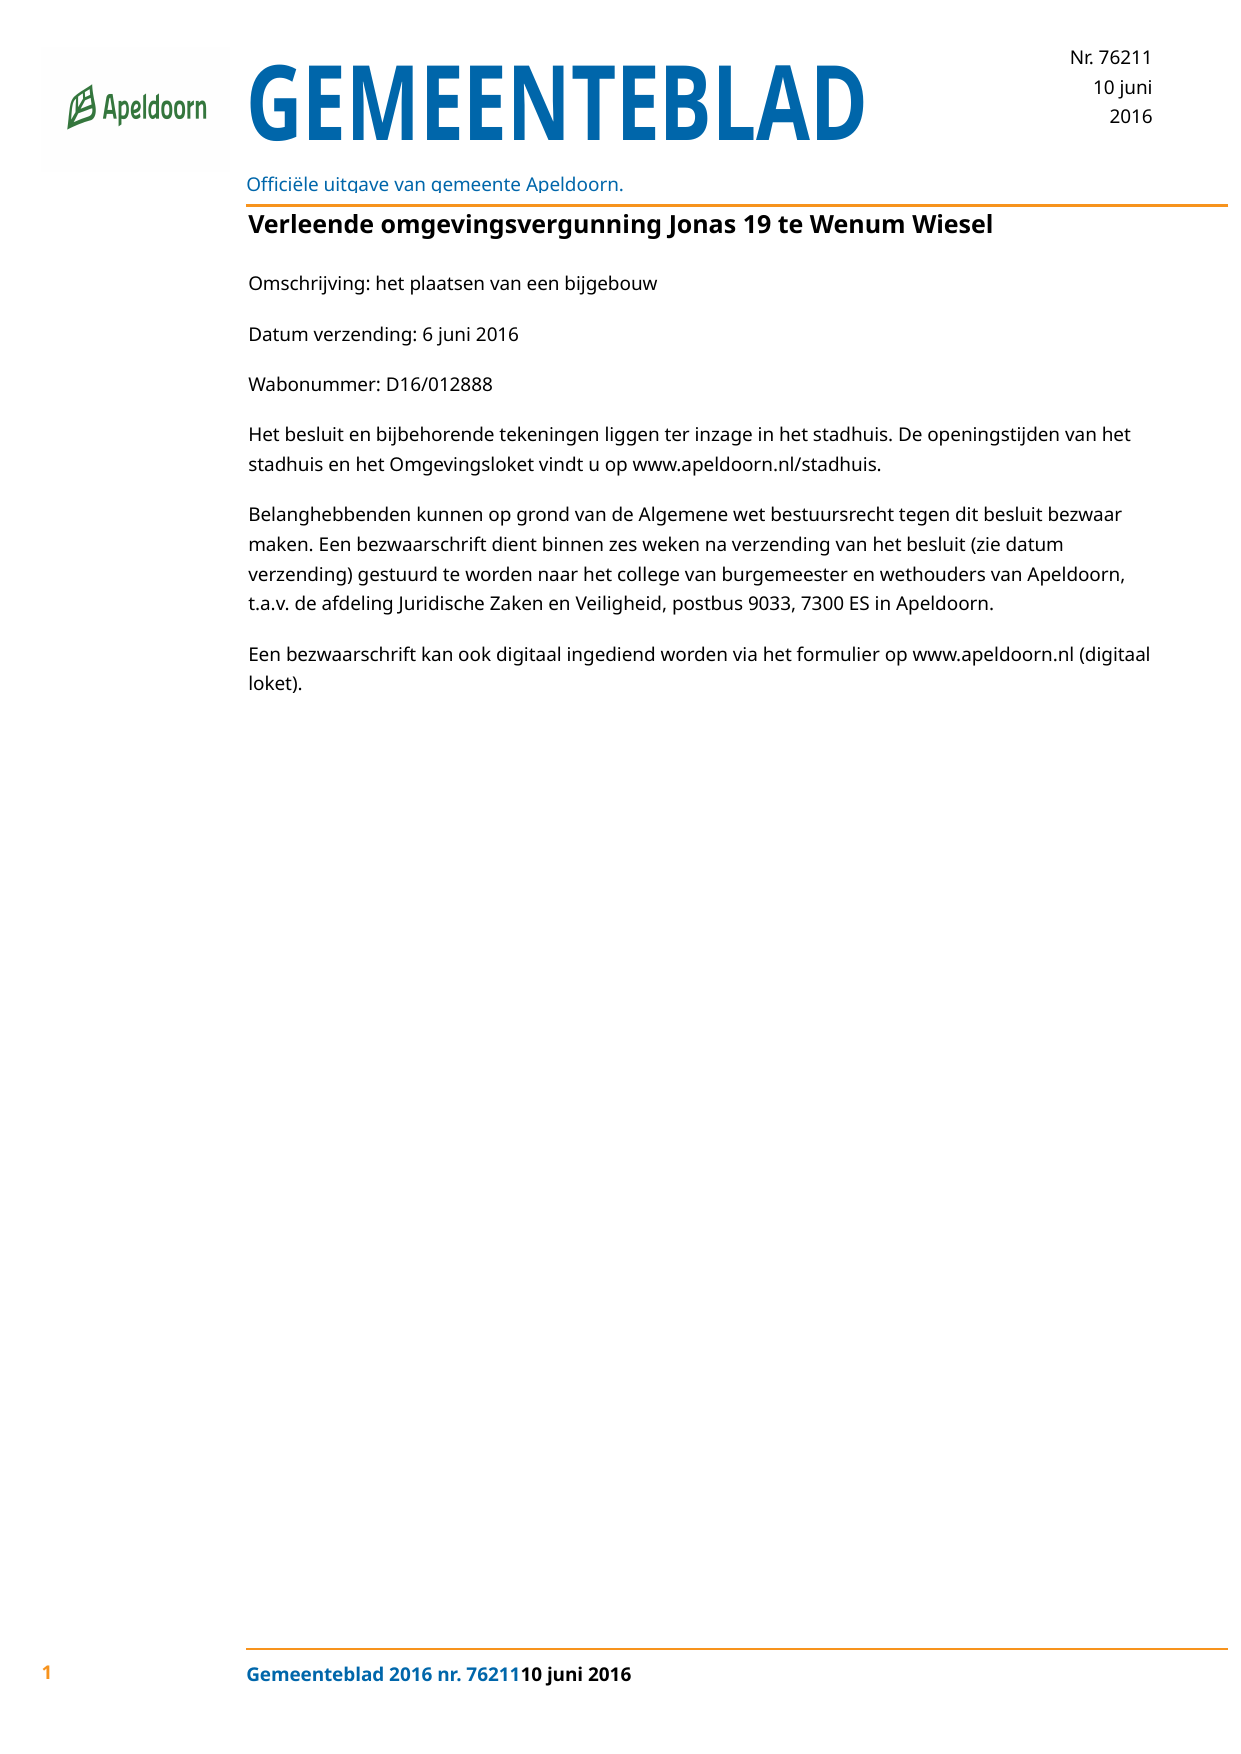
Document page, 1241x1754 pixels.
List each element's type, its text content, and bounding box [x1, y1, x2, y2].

text Verleende omgevingsvergunning Jonas 19 te Wenum Wiesel [248, 207, 1152, 241]
text Wabonummer: D16/012888 [248, 371, 1152, 397]
text Omschrijving: het plaatsen van een bijgebouw [248, 270, 1152, 296]
text Het besluit en bijbehorende tekeningen liggen ter inzage in het stadhuis. De openingstijden van het stadhuis en het Omgevingsloket vindt u op www.apeldoorn.nl/stadhuis. [248, 422, 1152, 477]
text Belanghebbenden kunnen op grond van de Algemene wet bestuursrecht tegen dit besluit bezwaar maken. Een bezwaarschrift dient binnen zes weken na verzending van het besluit (zie datum verzending) gestuurd te worden naar het college van burgemeester en wethouders van Apeldoorn, t.a.v. de afdeling Juridische Zaken en Veiligheid, postbus 9033, 7300 ES in Apeldoorn. [248, 502, 1152, 616]
picture [41, 47, 231, 172]
text Een bezwaarschrift kan ook digitaal ingediend worden via het formulier op www.apeldoorn.nl (digitaal loket). [248, 641, 1152, 696]
text Datum verzending: 6 juni 2016 [248, 321, 1152, 346]
